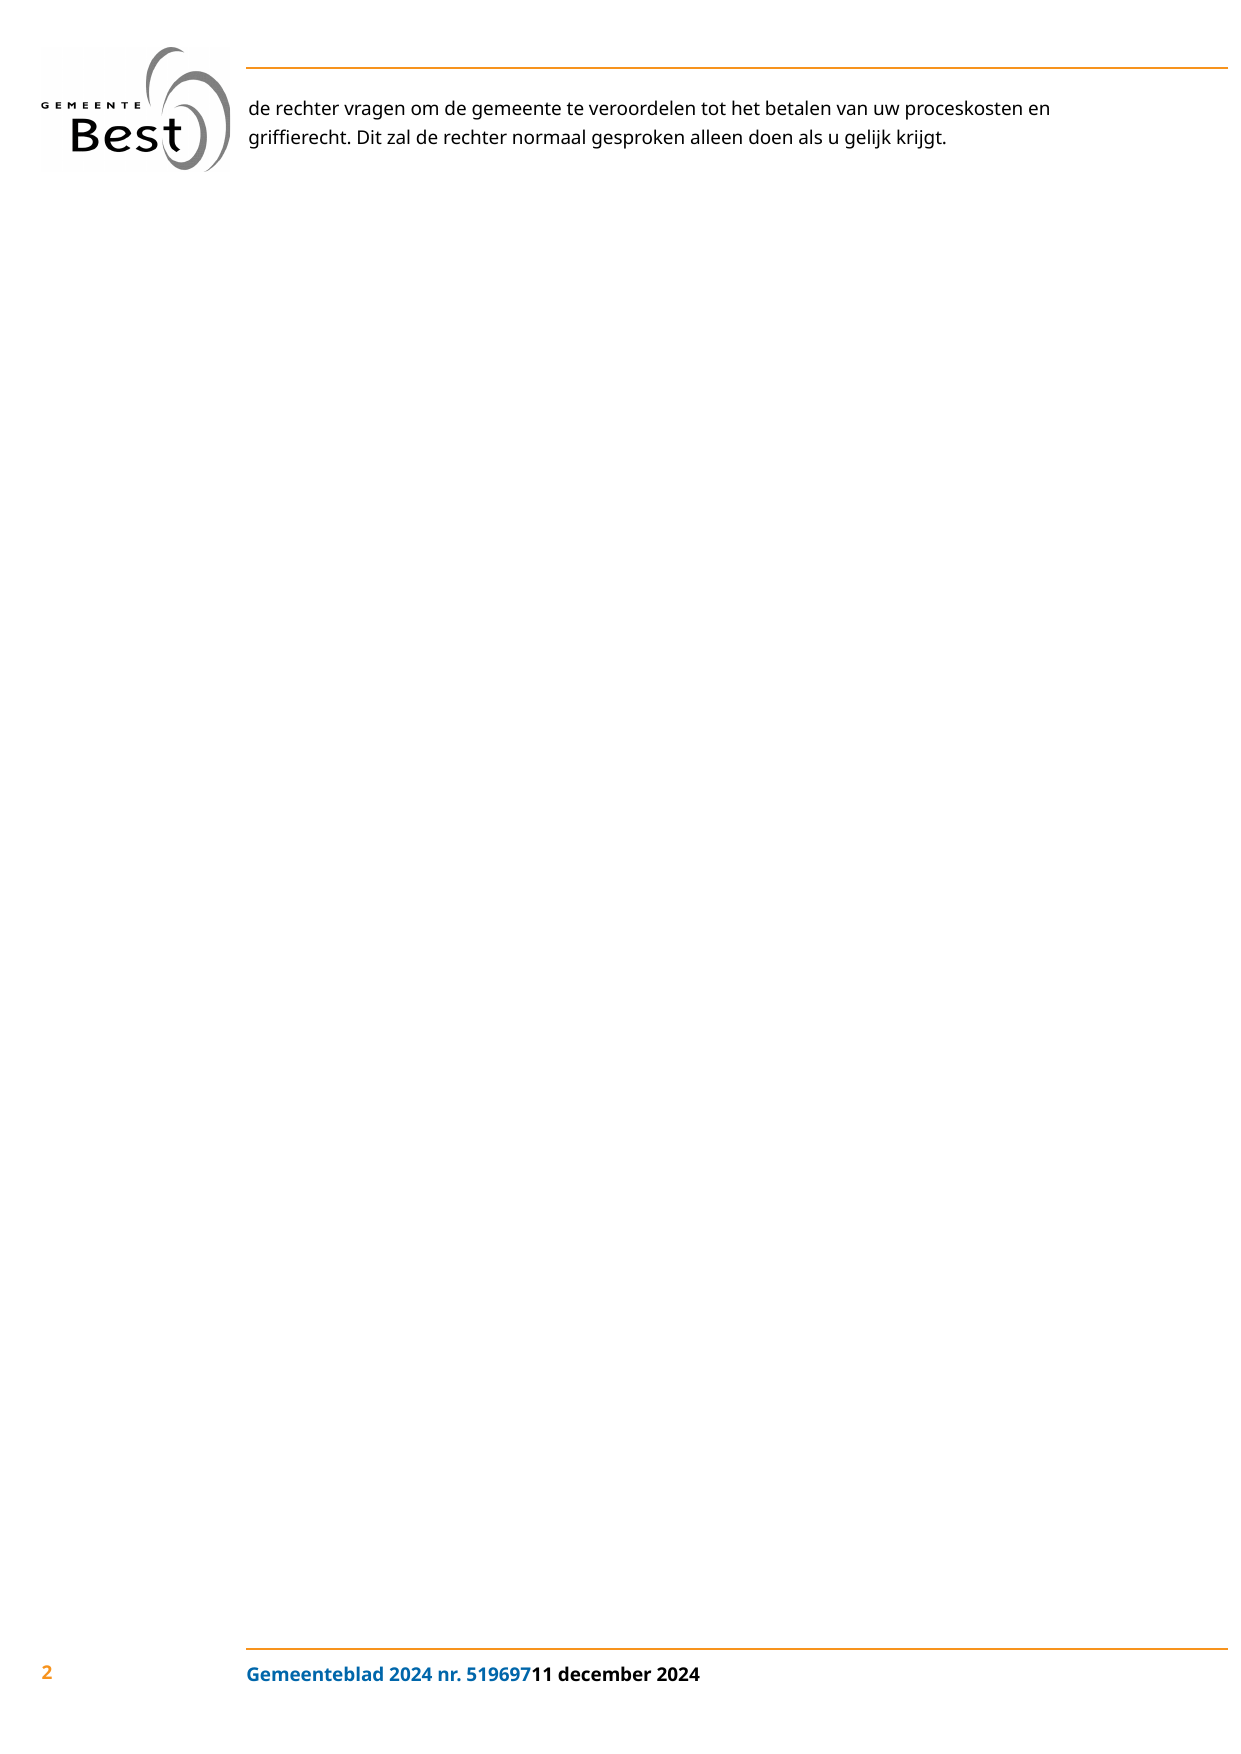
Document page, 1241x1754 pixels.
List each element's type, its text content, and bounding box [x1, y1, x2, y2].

text de rechter vragen om de gemeente te veroordelen tot het betalen van uw proceskosten en griffierecht. Dit zal de rechter normaal gesproken alleen doen als u gelijk krijgt. [248, 95, 1152, 150]
picture [41, 47, 231, 172]
